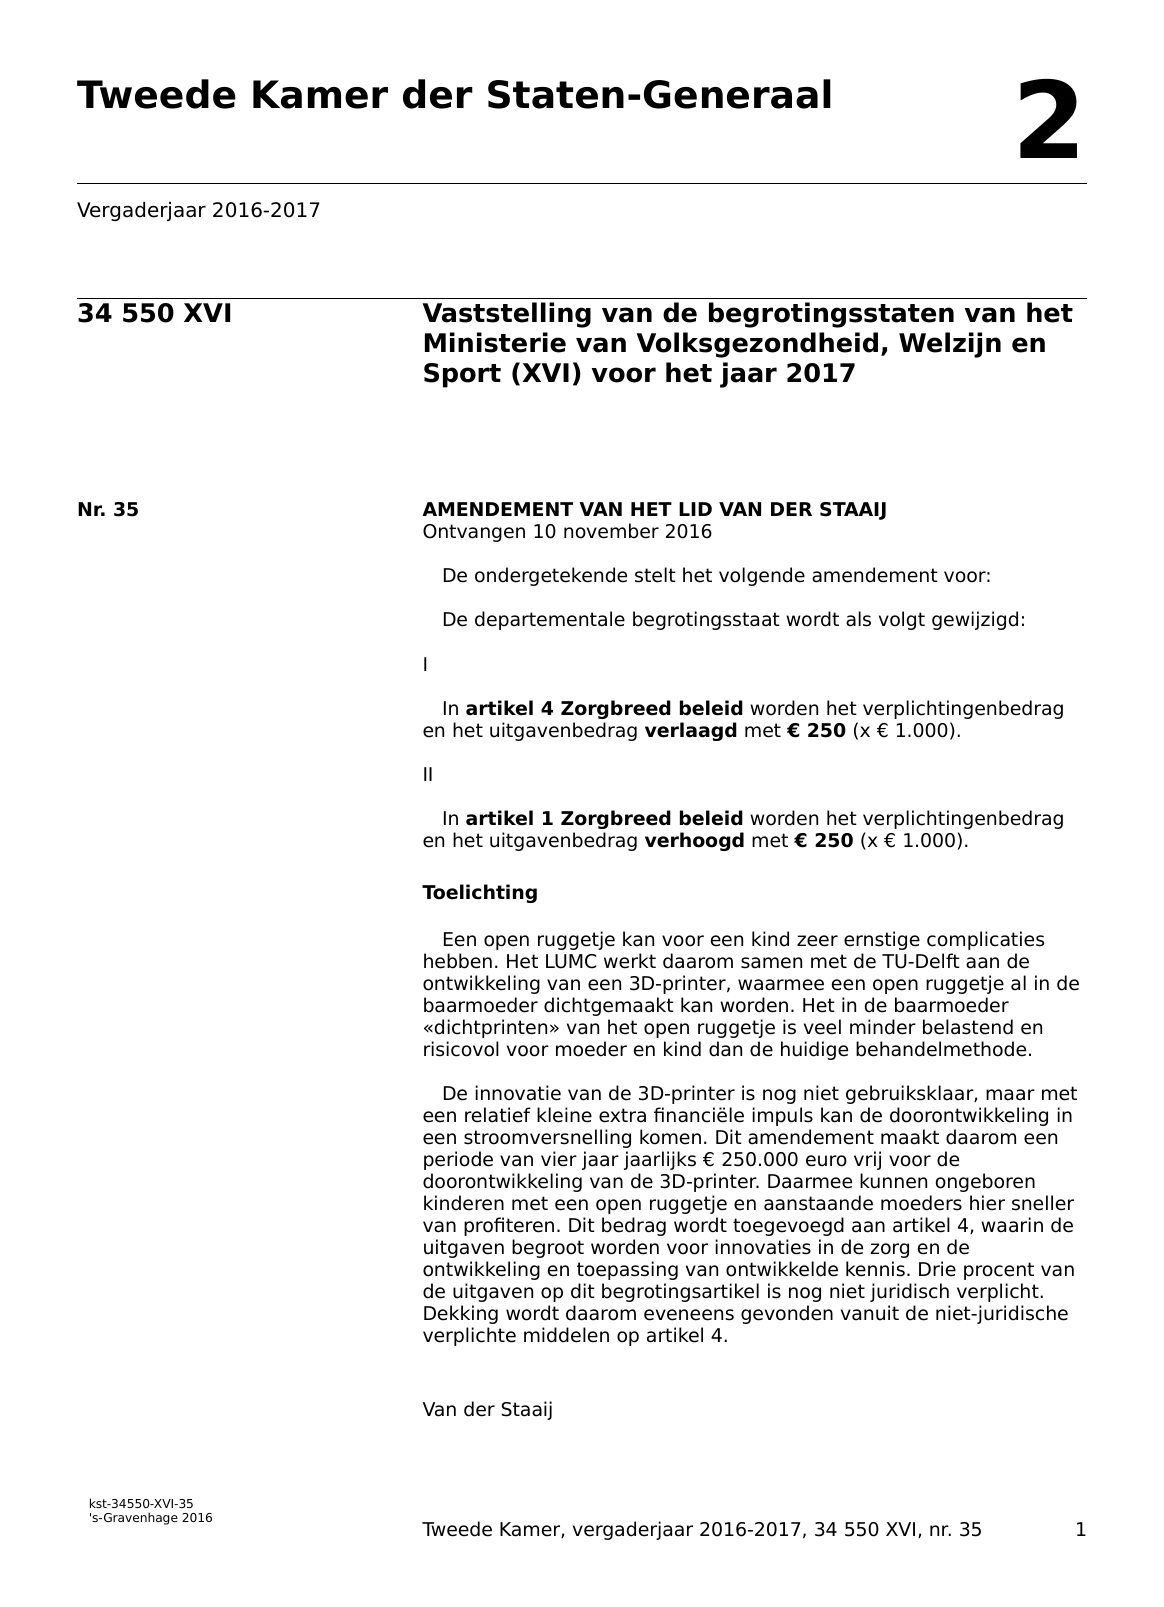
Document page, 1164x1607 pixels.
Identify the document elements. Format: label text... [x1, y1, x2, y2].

text De ondergetekende stelt het volgende amendement voor: [422, 565, 1087, 587]
text II [422, 764, 1087, 786]
text In artikel 4 Zorgbreed beleid worden het verplichtingenbedrag en het uitgavenbedrag verlaagd met € 250 (x € 1.000). [422, 698, 1087, 742]
text In artikel 1 Zorgbreed beleid worden het verplichtingenbedrag en het uitgavenbedrag verhoogd met € 250 (x € 1.000). [422, 808, 1087, 852]
text Een open ruggetje kan voor een kind zeer ernstige complicaties hebben. Het LUMC werkt daarom samen met de TU-Delft aan de ontwikkeling van een 3D-printer, waarmee een open ruggetje al in de baarmoeder dichtgemaakt kan worden. Het in de baarmoeder «dichtprinten» van het open ruggetje is veel minder belastend en risicovol voor moeder en kind dan de huidige behandelmethode. [422, 929, 1087, 1061]
text 's-Gravenhage 2016 [88, 1511, 323, 1525]
subtitle 34 550 XVI Vaststelling van de begrotingsstaten van het Ministerie van Volksgezondheid, Welzijn en Sport (XVI) voor het jaar 2017 [77, 299, 1087, 388]
text De innovatie van de 3D-printer is nog niet gebruiksklaar, maar met een relatief kleine extra financiële impuls kan de doorontwikkeling in een stroomversnelling komen. Dit amendement maakt daarom een periode van vier jaar jaarlijks € 250.000 euro vrij voor de doorontwikkeling van de 3D-printer. Daarmee kunnen ongeboren kinderen met een open ruggetje en aanstaande moeders hier sneller van profiteren. Dit bedrag wordt toegevoegd aan artikel 4, waarin de uitgaven begroot worden voor innovaties in de zorg en de ontwikkeling en toepassing van ontwikkelde kennis. Drie procent van de uitgaven op dit begrotingsartikel is nog niet juridisch verplicht. Dekking wordt daarom eveneens gevonden vanuit de niet-juridische verplichte middelen op artikel 4. [422, 1083, 1087, 1347]
table_cell Vergaderjaar 2016-2017 [77, 184, 1087, 298]
subtitle Toelichting [422, 882, 1087, 904]
text Van der Staaij [422, 1377, 1087, 1421]
text kst-34550-XVI-35 [88, 1497, 323, 1511]
subtitle Nr. 35 AMENDEMENT VAN HET LID VAN DER STAAIJ [77, 499, 1087, 521]
text I [422, 653, 1087, 676]
table_header 2 [886, 59, 1087, 183]
text Ontvangen 10 november 2016 [422, 521, 1087, 543]
table_header Tweede Kamer der Staten-Generaal [77, 59, 886, 183]
text De departementale begrotingsstaat wordt als volgt gewijzigd: [422, 609, 1087, 631]
